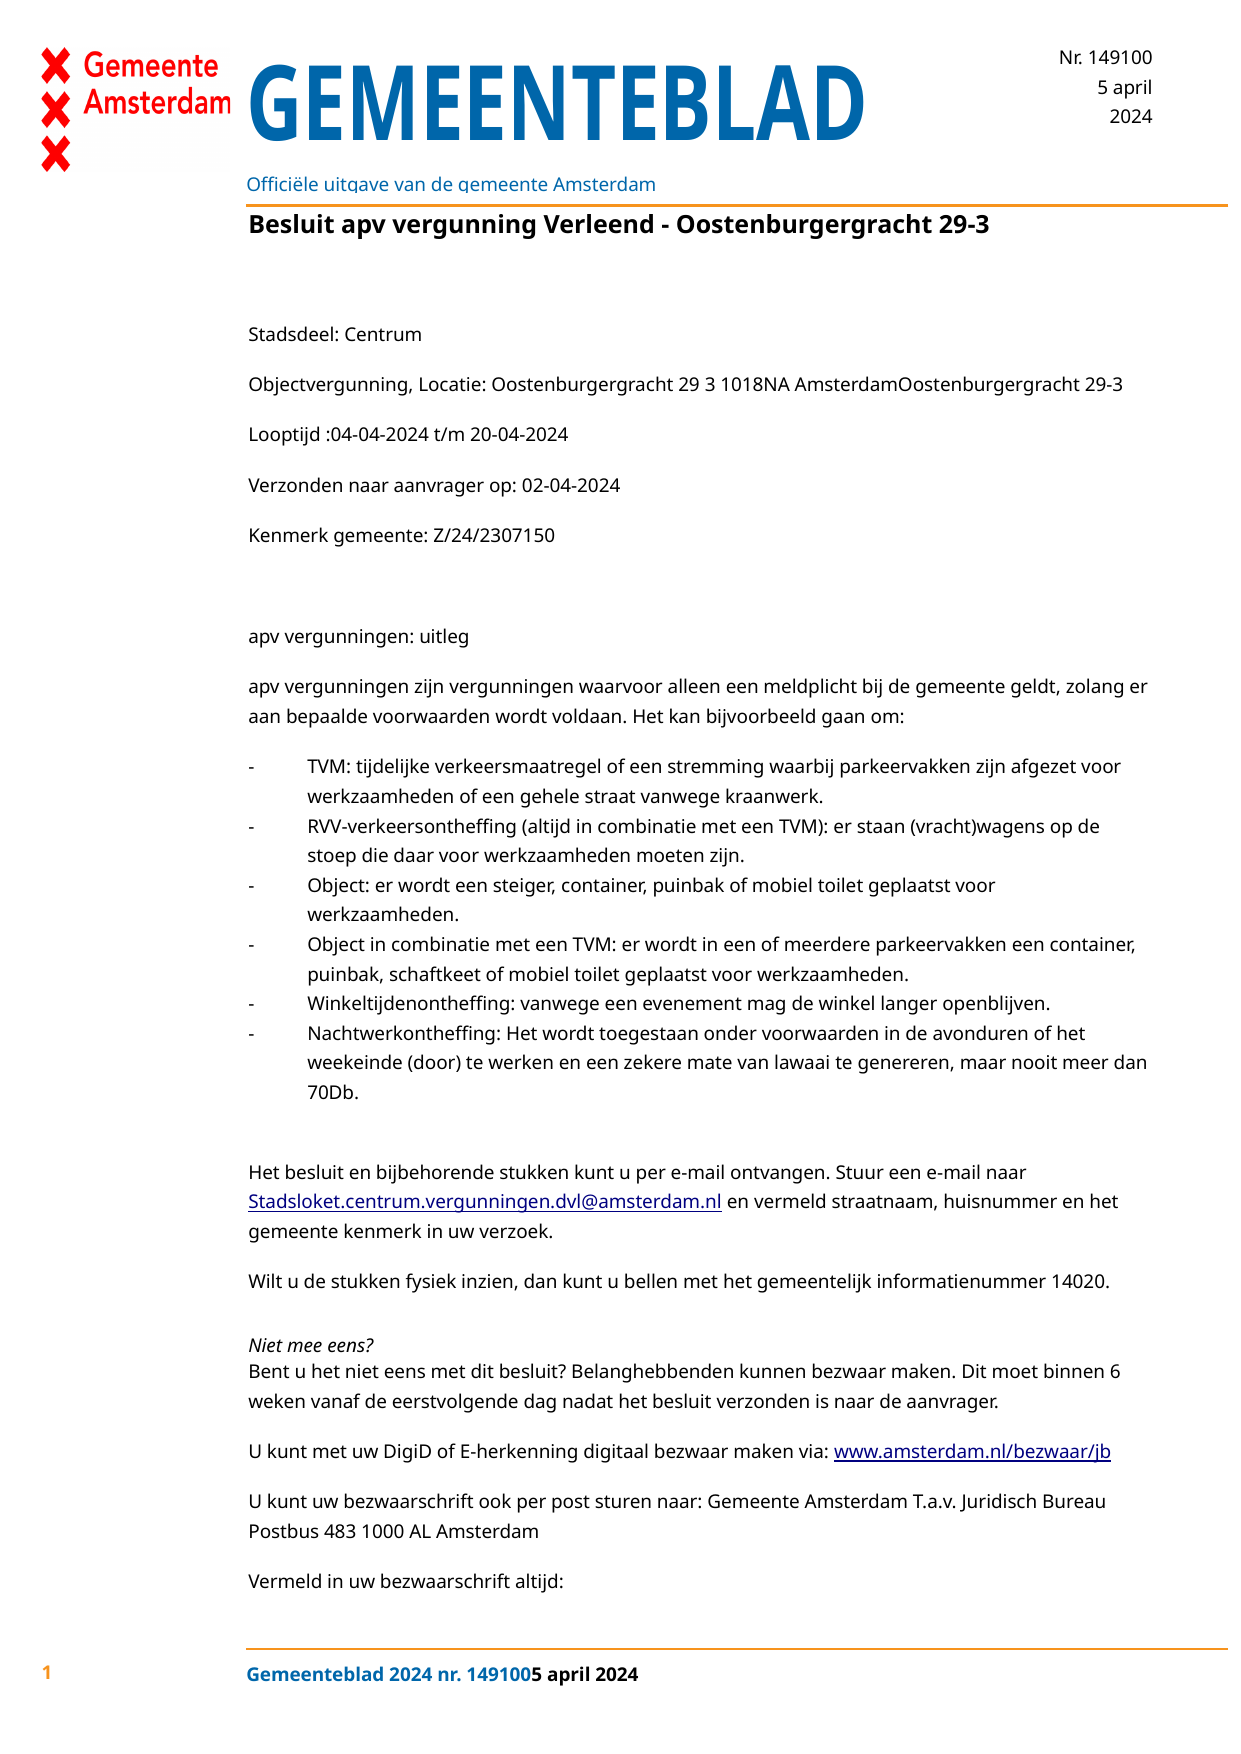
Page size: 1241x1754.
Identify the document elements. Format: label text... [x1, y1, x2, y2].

text Kenmerk gemeente: Z/24/2307150 [248, 522, 1152, 548]
text Niet mee eens? [248, 1333, 1152, 1358]
list TVM: tijdelijke verkeersmaatregel of een stremming waarbij parkeervakken zijn afgezet voor werkzaamheden of een gehele straat vanwege kraanwerk. [248, 754, 1152, 809]
text Looptijd :04-04-2024 t/m 20-04-2024 [248, 422, 1152, 447]
text Wilt u de stukken fysiek inzien, dan kunt u bellen met het gemeentelijk informatienummer 14020. [248, 1269, 1152, 1294]
text Bent u het niet eens met dit besluit? Belanghebbenden kunnen bezwaar maken. Dit moet binnen 6 weken vanaf de eerstvolgende dag nadat het besluit verzonden is naar de aanvrager. [248, 1358, 1152, 1414]
text Verzonden naar aanvrager op: 02-04-2024 [248, 472, 1152, 498]
list Winkeltijdenontheffing: vanwege een evenement mag de winkel langer openblijven. [248, 990, 1152, 1016]
text Stadsdeel: Centrum [248, 321, 1152, 346]
text apv vergunningen zijn vergunningen waarvoor alleen een meldplicht bij de gemeente geldt, zolang er aan bepaalde voorwaarden wordt voldaan. Het kan bijvoorbeeld gaan om: [248, 674, 1152, 729]
text U kunt met uw DigiD of E-herkenning digitaal bezwaar maken via: www.amsterdam.nl/bezwaar/jb [248, 1438, 1152, 1464]
list Nachtwerkontheffing: Het wordt toegestaan onder voorwaarden in de avonduren of het weekeinde (door) te werken en een zekere mate van lawaai te genereren, maar nooit meer dan 70Db. [248, 1020, 1152, 1105]
list RVV-verkeersontheffing (altijd in combinatie met een TVM): er staan (vracht)wagens op de stoep die daar voor werkzaamheden moeten zijn. [248, 813, 1152, 868]
list Object in combinatie met een TVM: er wordt in een of meerdere parkeervakken een container, puinbak, schaftkeet of mobiel toilet geplaatst voor werkzaamheden. [248, 931, 1152, 986]
text U kunt uw bezwaarschrift ook per post sturen naar: Gemeente Amsterdam T.a.v. Juridisch Bureau Postbus 483 1000 AL Amsterdam [248, 1489, 1152, 1544]
text apv vergunningen: uitleg [248, 623, 1152, 649]
text Besluit apv vergunning Verleend - Oostenburgergracht 29-3 [248, 207, 1152, 241]
text Het besluit en bijbehorende stukken kunt u per e-mail ontvangen. Stuur een e-mail naar Stadsloket.centrum.vergunningen.dvl@amsterdam.nl en vermeld straatnaam, huisnummer en het gemeente kenmerk in uw verzoek. [248, 1159, 1152, 1244]
text Vermeld in uw bezwaarschrift altijd: [248, 1569, 1152, 1594]
picture [41, 47, 231, 172]
list Object: er wordt een steiger, container, puinbak of mobiel toilet geplaatst voor werkzaamheden. [248, 872, 1152, 927]
text Objectvergunning, Locatie: Oostenburgergracht 29 3 1018NA AmsterdamOostenburgergracht 29-3 [248, 371, 1152, 397]
